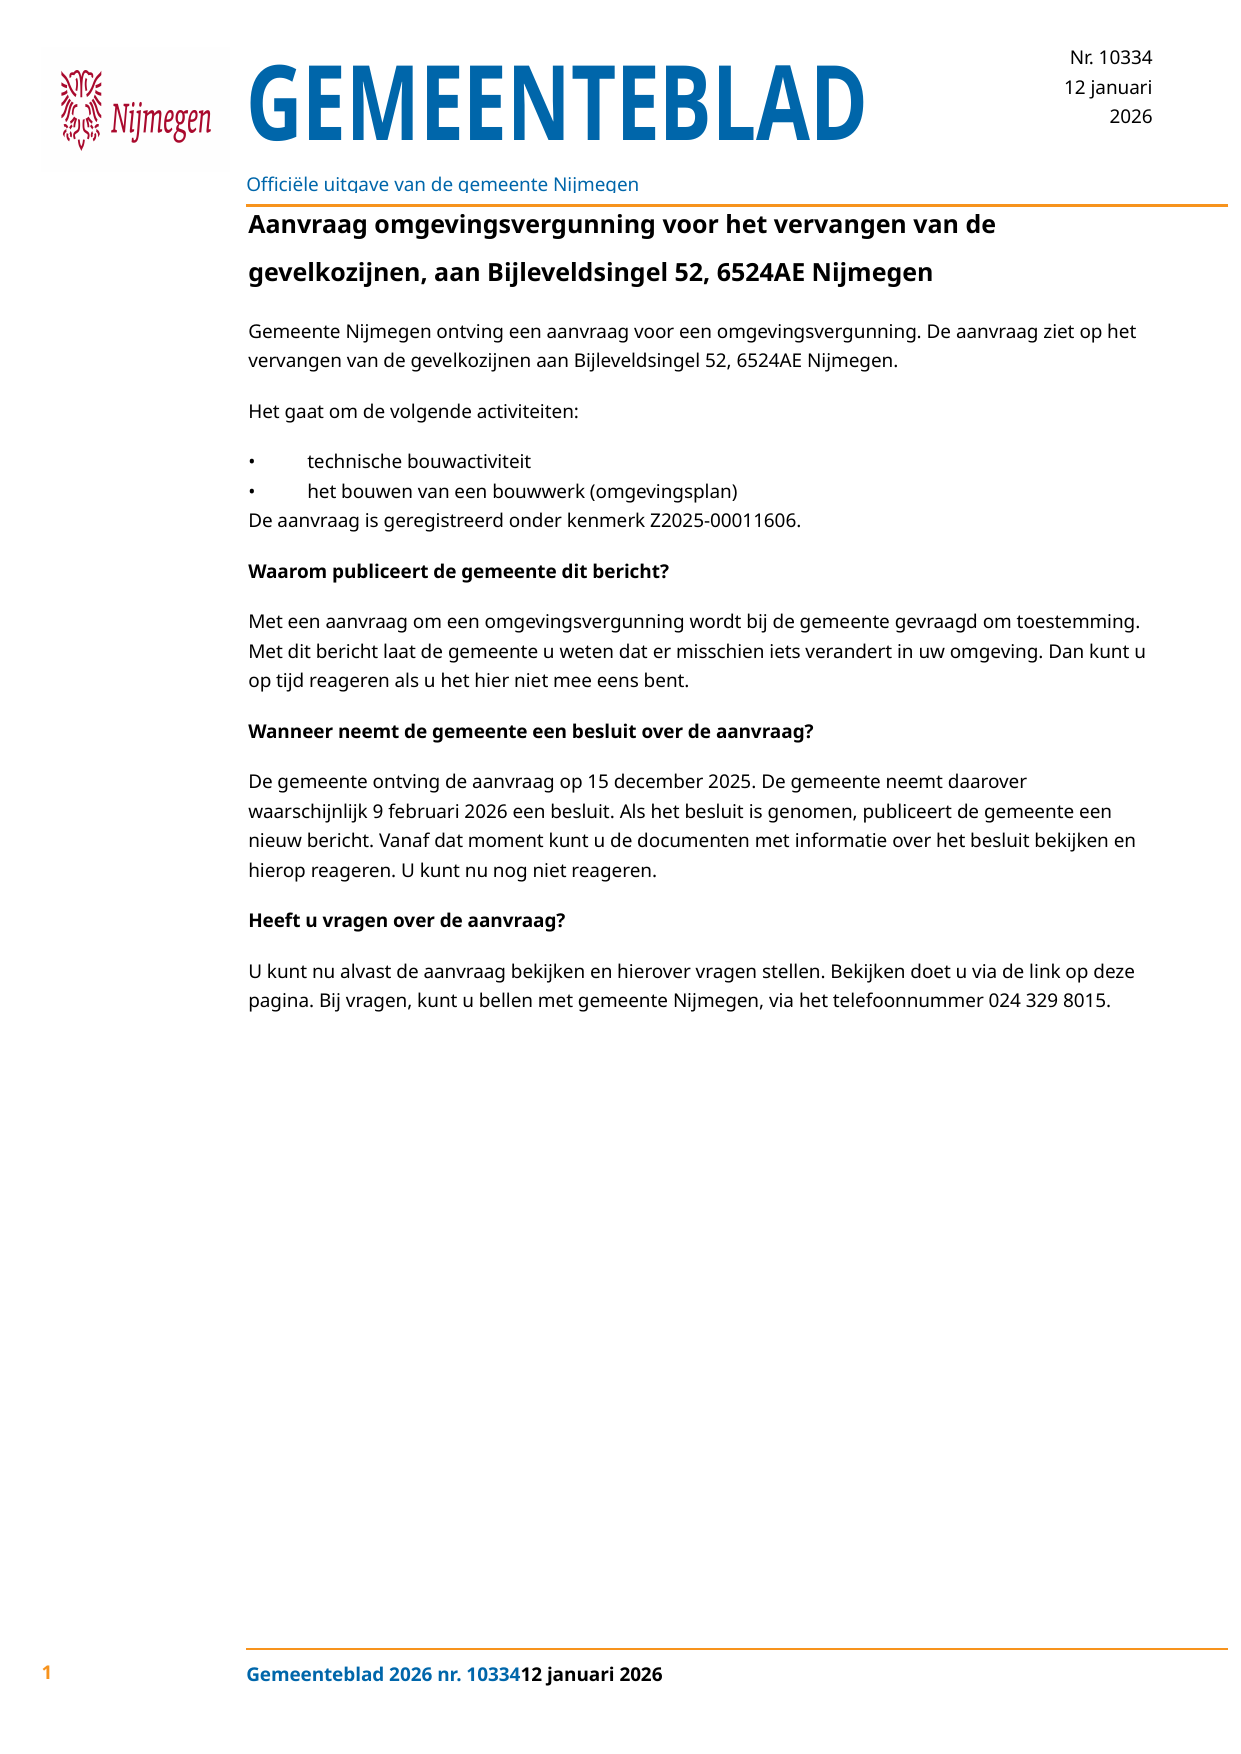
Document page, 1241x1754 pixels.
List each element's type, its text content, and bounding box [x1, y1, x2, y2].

text Het gaat om de volgende activiteiten: [248, 398, 1152, 424]
text U kunt nu alvast de aanvraag bekijken en hierover vragen stellen. Bekijken doet u via de link op deze pagina. Bij vragen, kunt u bellen met gemeente Nijmegen, via het telefoonnummer 024 329 8015. [248, 958, 1152, 1013]
text Aanvraag omgevingsvergunning voor het vervangen van de gevelkozijnen, aan Bijleveldsingel 52, 6524AE Nijmegen [248, 207, 1152, 288]
text Met een aanvraag om een omgevingsvergunning wordt bij de gemeente gevraagd om toestemming. Met dit bericht laat de gemeente u weten dat er misschien iets verandert in uw omgeving. Dan kunt u op tijd reageren als u het hier niet mee eens bent. [248, 608, 1152, 693]
list technische bouwactiviteit [248, 448, 1152, 474]
text De aanvraag is geregistreerd onder kenmerk Z2025-00011606. [248, 507, 1152, 533]
text De gemeente ontving de aanvraag op 15 december 2025. De gemeente neemt daarover waarschijnlijk 9 februari 2026 een besluit. Als het besluit is genomen, publiceert de gemeente een nieuw bericht. Vanaf dat moment kunt u de documenten met informatie over het besluit bekijken en hierop reageren. U kunt nu nog niet reageren. [248, 768, 1152, 883]
text Heeft u vragen over de aanvraag? [248, 907, 1152, 933]
text Gemeente Nijmegen ontving een aanvraag voor een omgevingsvergunning. De aanvraag ziet op het vervangen van de gevelkozijnen aan Bijleveldsingel 52, 6524AE Nijmegen. [248, 318, 1152, 373]
list het bouwen van een bouwwerk (omgevingsplan) [248, 478, 1152, 504]
text Waarom publiceert de gemeente dit bericht? [248, 558, 1152, 584]
picture [41, 47, 231, 172]
text Wanneer neemt de gemeente een besluit over de aanvraag? [248, 718, 1152, 744]
